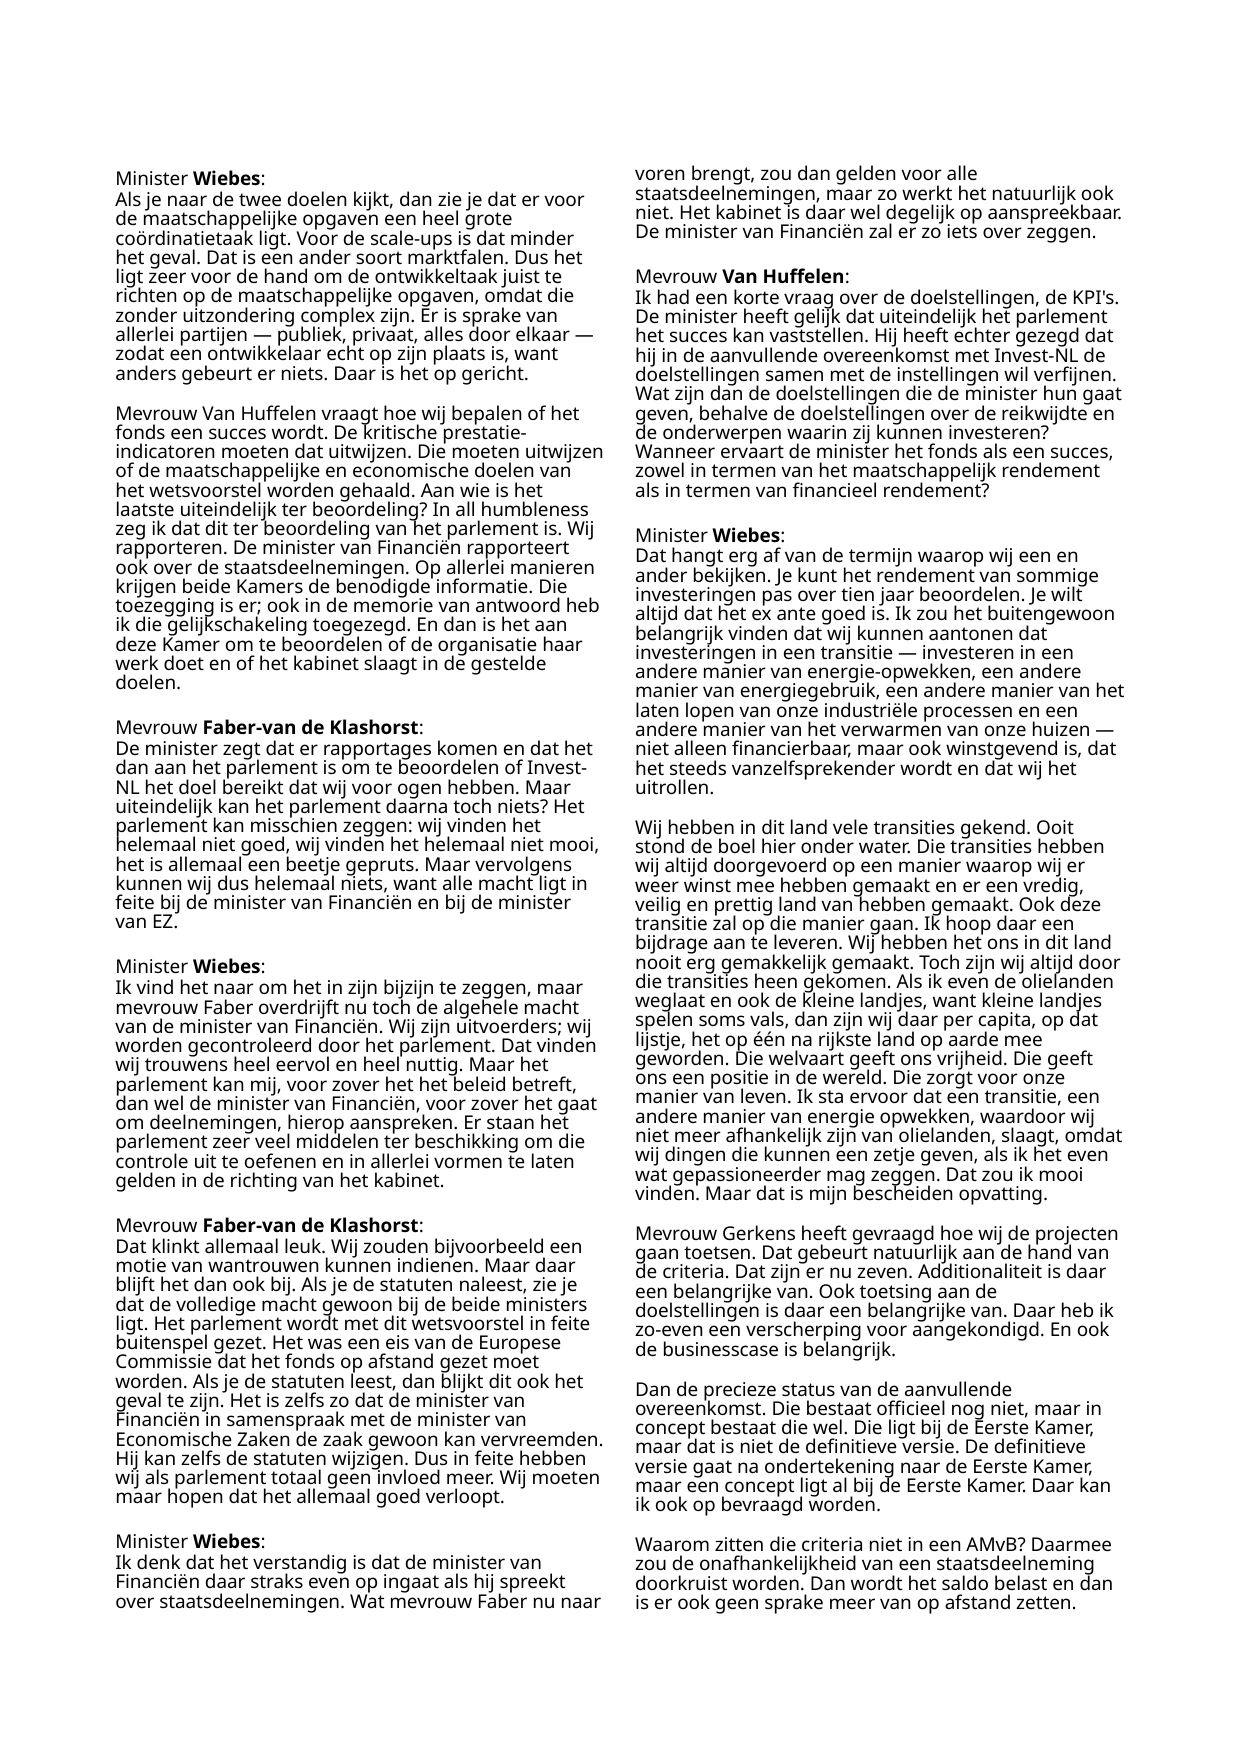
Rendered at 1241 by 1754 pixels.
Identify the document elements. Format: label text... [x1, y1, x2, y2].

text Dan de precieze status van de aanvullende overeenkomst. Die bestaat officieel nog niet, maar in concept bestaat die wel. Die ligt bij de Eerste Kamer, maar dat is niet de definitieve versie. De definitieve versie gaat na ondertekening naar de Eerste Kamer, maar een concept ligt al bij de Eerste Kamer. Daar kan ik ook op bevraagd worden. [635, 1381, 1125, 1515]
text Ik vind het naar om het in zijn bijzijn te zeggen, maar mevrouw Faber overdrijft nu toch de algehele macht van de minister van Financiën. Wij zijn uitvoerders; wij worden gecontroleerd door het parlement. Dat vinden wij trouwens heel eervol en heel nuttig. Maar het parlement kan mij, voor zover het het beleid betreft, dan wel de minister van Financiën, voor zover het gaat om deelnemingen, hierop aanspreken. Er staan het parlement zeer veel middelen ter beschikking om die controle uit te oefenen en in allerlei vormen te laten gelden in de richting van het kabinet. [115, 979, 605, 1191]
text Dat klinkt allemaal leuk. Wij zouden bijvoorbeeld een motie van wantrouwen kunnen indienen. Maar daar blijft het dan ook bij. Als je de statuten naleest, zie je dat de volledige macht gewoon bij de beide ministers ligt. Het parlement wordt met dit wetsvoorstel in feite buitenspel gezet. Het was een eis van de Europese Commissie dat het fonds op afstand gezet moet worden. Als je de statuten leest, dan blijkt dit ook het geval te zijn. Het is zelfs zo dat de minister van Financiën in samenspraak met de minister van Economische Zaken de zaak gewoon kan vervreemden. Hij kan zelfs de statuten wijzigen. Dus in feite hebben wij als parlement totaal geen invloed meer. Wij moeten maar hopen dat het allemaal goed verloopt. [115, 1238, 605, 1508]
text Minister Wiebes: [115, 1528, 605, 1554]
text voren brengt, zou dan gelden voor alle staatsdeelnemingen, maar zo werkt het natuurlijk ook niet. Het kabinet is daar wel degelijk op aanspreekbaar. De minister van Financiën zal er zo iets over zeggen. [635, 165, 1125, 242]
text Waarom zitten die criteria niet in een AMvB? Daarmee zou de onafhankelijkheid van een staatsdeelneming doorkruist worden. Dan wordt het saldo belast en dan is er ook geen sprake meer van op afstand zetten. [635, 1536, 1125, 1613]
text Ik denk dat het verstandig is dat de minister van Financiën daar straks even op ingaat als hij spreekt over staatsdeelnemingen. Wat mevrouw Faber nu naar [115, 1554, 605, 1612]
text Mevrouw Faber-van de Klashorst: [115, 1212, 605, 1238]
text Minister Wiebes: [635, 522, 1125, 547]
text Ik had een korte vraag over de doelstellingen, de KPI's. De minister heeft gelijk dat uiteindelijk het parlement het succes kan vaststellen. Hij heeft echter gezegd dat hij in de aanvullende overeenkomst met Invest-NL de doelstellingen samen met de instellingen wil verfijnen. Wat zijn dan de doelstellingen die de minister hun gaat geven, behalve de doelstellingen over de reikwijdte en de onderwerpen waarin zij kunnen investeren? Wanneer ervaart de minister het fonds als een succes, zowel in termen van het maatschappelijk rendement als in termen van financieel rendement? [635, 289, 1125, 501]
text Mevrouw Van Huffelen: [635, 263, 1125, 289]
text Als je naar de twee doelen kijkt, dan zie je dat er voor de maatschappelijke opgaven een heel grote coördinatietaak ligt. Voor de scale-ups is dat minder het geval. Dat is een ander soort marktfalen. Dus het ligt zeer voor de hand om de ontwikkeltaak juist te richten op de maatschappelijke opgaven, omdat die zonder uitzondering complex zijn. Er is sprake van allerlei partijen — publiek, privaat, alles door elkaar — zodat een ontwikkelaar echt op zijn plaats is, want anders gebeurt er niets. Daar is het op gericht. [115, 191, 605, 384]
text Mevrouw Faber-van de Klashorst: [115, 714, 605, 740]
text De minister zegt dat er rapportages komen en dat het dan aan het parlement is om te beoordelen of Invest-NL het doel bereikt dat wij voor ogen hebben. Maar uiteindelijk kan het parlement daarna toch niets? Het parlement kan misschien zeggen: wij vinden het helemaal niet goed, wij vinden het helemaal niet mooi, het is allemaal een beetje gepruts. Maar vervolgens kunnen wij dus helemaal niets, want alle macht ligt in feite bij de minister van Financiën en bij de minister van EZ. [115, 740, 605, 933]
text Minister Wiebes: [115, 954, 605, 979]
text Dat hangt erg af van de termijn waarop wij een en ander bekijken. Je kunt het rendement van sommige investeringen pas over tien jaar beoordelen. Je wilt altijd dat het ex ante goed is. Ik zou het buitengewoon belangrijk vinden dat wij kunnen aantonen dat investeringen in een transitie — investeren in een andere manier van energie-opwekken, een andere manier van energiegebruik, een andere manier van het laten lopen van onze industriële processen en een andere manier van het verwarmen van onze huizen — niet alleen financierbaar, maar ook winstgevend is, dat het steeds vanzelfsprekender wordt en dat wij het uitrollen. [635, 547, 1125, 798]
text Wij hebben in dit land vele transities gekend. Ooit stond de boel hier onder water. Die transities hebben wij altijd doorgevoerd op een manier waarop wij er weer winst mee hebben gemaakt en er een vredig, veilig en prettig land van hebben gemaakt. Ook deze transitie zal op die manier gaan. Ik hoop daar een bijdrage aan te leveren. Wij hebben het ons in dit land nooit erg gemakkelijk gemaakt. Toch zijn wij altijd door die transities heen gekomen. Als ik even de olielanden weglaat en ook de kleine landjes, want kleine landjes spelen soms vals, dan zijn wij daar per capita, op dat lijstje, het op één na rijkste land op aarde mee geworden. Die welvaart geeft ons vrijheid. Die geeft ons een positie in de wereld. Die zorgt voor onze manier van leven. Ik sta ervoor dat een transitie, een andere manier van energie opwekken, waardoor wij niet meer afhankelijk zijn van olielanden, slaagt, omdat wij dingen die kunnen een zetje geven, als ik het even wat gepassioneerder mag zeggen. Dat zou ik mooi vinden. Maar dat is mijn bescheiden opvatting. [635, 819, 1125, 1204]
text Mevrouw Gerkens heeft gevraagd hoe wij de projecten gaan toetsen. Dat gebeurt natuurlijk aan de hand van de criteria. Dat zijn er nu zeven. Additionaliteit is daar een belangrijke van. Ook toetsing aan de doelstellingen is daar een belangrijke van. Daar heb ik zo-even een verscherping voor aangekondigd. En ook de businesscase is belangrijk. [635, 1225, 1125, 1360]
text Minister Wiebes: [115, 165, 605, 191]
text Mevrouw Van Huffelen vraagt hoe wij bepalen of het fonds een succes wordt. De kritische prestatie-indicatoren moeten dat uitwijzen. Die moeten uitwijzen of de maatschappelijke en economische doelen van het wetsvoorstel worden gehaald. Aan wie is het laatste uiteindelijk ter beoordeling? In all humbleness zeg ik dat dit ter beoordeling van het parlement is. Wij rapporteren. De minister van Financiën rapporteert ook over de staatsdeelnemingen. Op allerlei manieren krijgen beide Kamers de benodigde informatie. Die toezegging is er; ook in de memorie van antwoord heb ik die gelijkschakeling toegezegd. En dan is het aan deze Kamer om te beoordelen of de organisatie haar werk doet en of het kabinet slaagt in de gestelde doelen. [115, 404, 605, 693]
